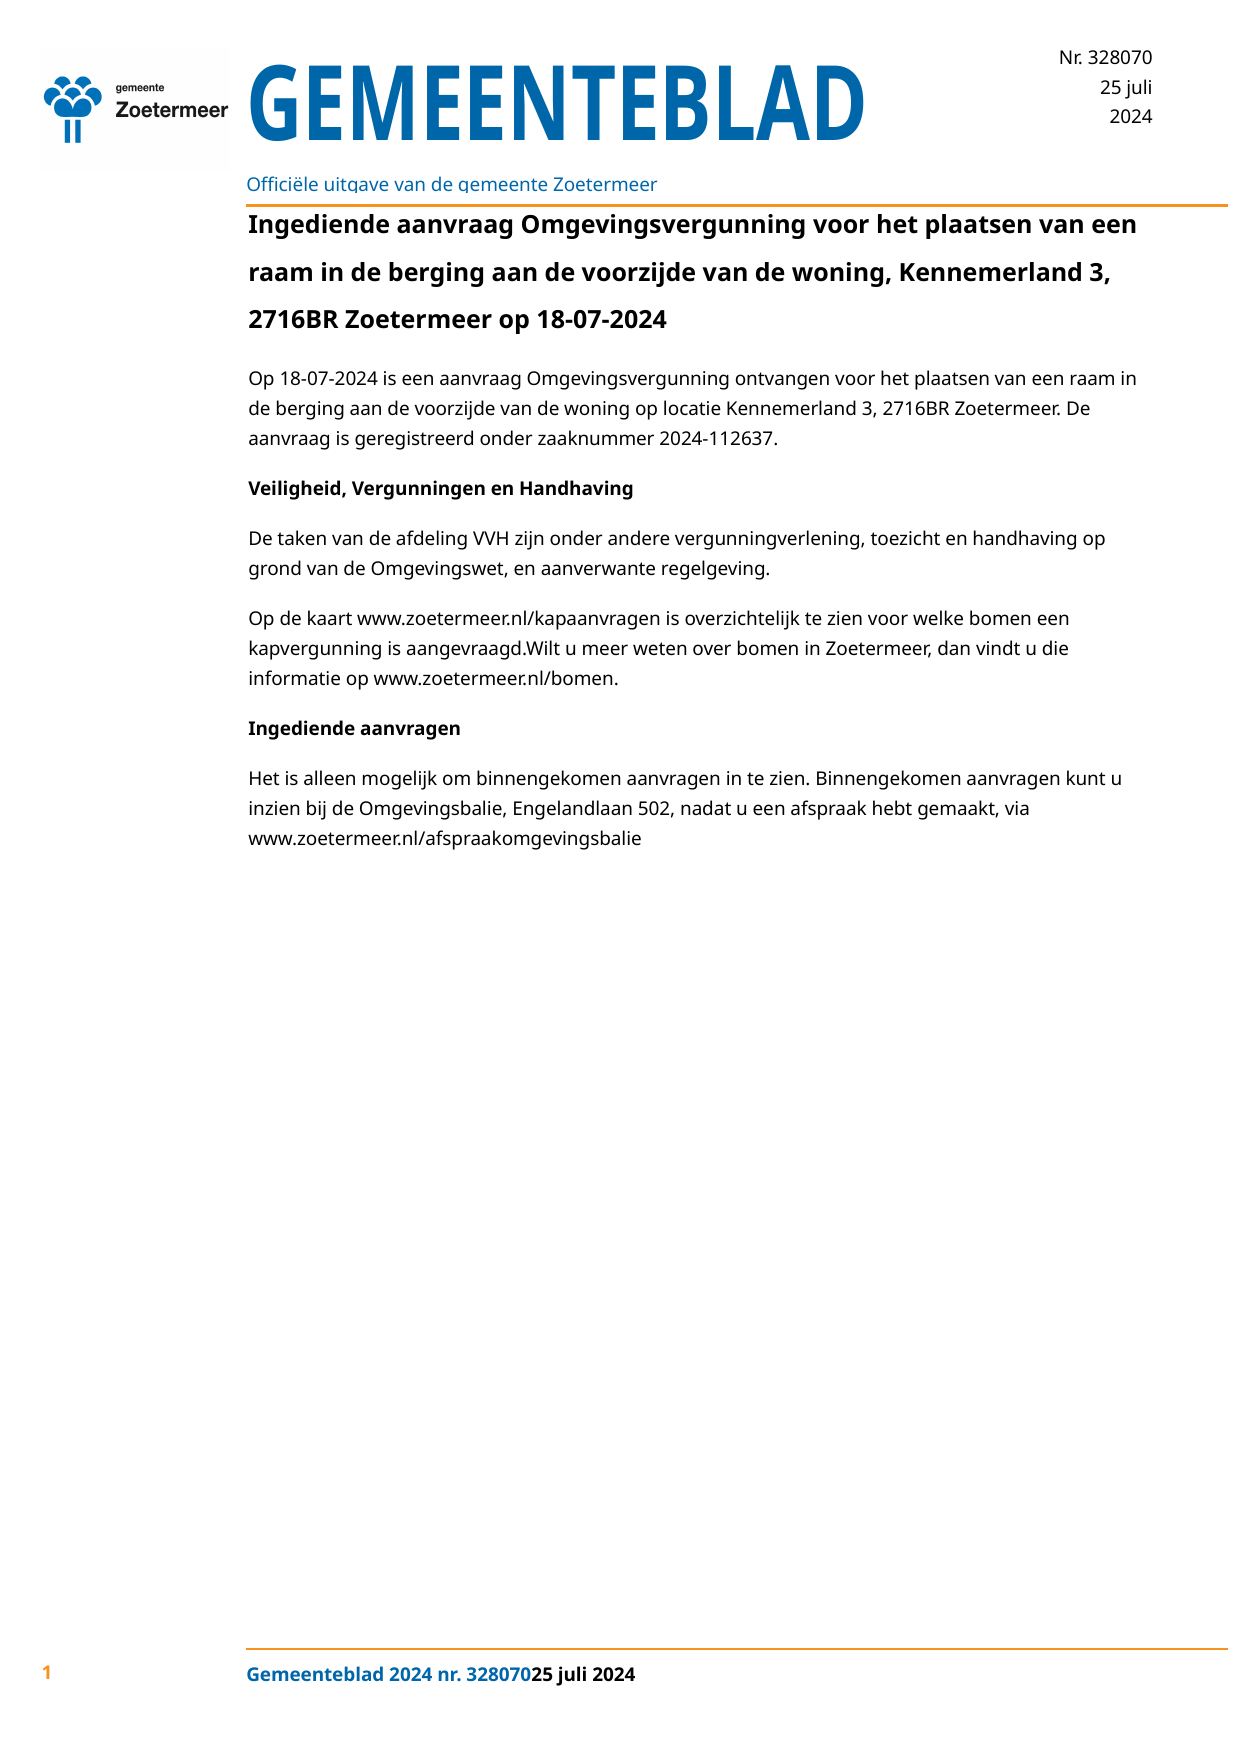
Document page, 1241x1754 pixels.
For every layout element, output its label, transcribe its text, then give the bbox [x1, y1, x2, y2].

text Ingediende aanvragen [248, 715, 1152, 741]
picture [41, 47, 231, 172]
text Veiligheid, Vergunningen en Handhaving [248, 475, 1152, 501]
text Op 18-07-2024 is een aanvraag Omgevingsvergunning ontvangen voor het plaatsen van een raam in de berging aan de voorzijde van de woning op locatie Kennemerland 3, 2716BR Zoetermeer. De aanvraag is geregistreerd onder zaaknummer 2024-112637. [248, 366, 1152, 450]
text Op de kaart www.zoetermeer.nl/kapaanvragen is overzichtelijk te zien voor welke bomen een kapvergunning is aangevraagd.Wilt u meer weten over bomen in Zoetermeer, dan vindt u die informatie op www.zoetermeer.nl/bomen. [248, 606, 1152, 690]
text De taken van de afdeling VVH zijn onder andere vergunningverlening, toezicht en handhaving op grond van de Omgevingswet, en aanverwante regelgeving. [248, 526, 1152, 581]
text Het is alleen mogelijk om binnengekomen aanvragen in te zien. Binnengekomen aanvragen kunt u inzien bij de Omgevingsbalie, Engelandlaan 502, nadat u een afspraak hebt gemaakt, via www.zoetermeer.nl/afspraakomgevingsbalie [248, 766, 1152, 850]
text Ingediende aanvraag Omgevingsvergunning voor het plaatsen van een raam in de berging aan de voorzijde van de woning, Kennemerland 3, 2716BR Zoetermeer op 18-07-2024 [248, 207, 1152, 336]
